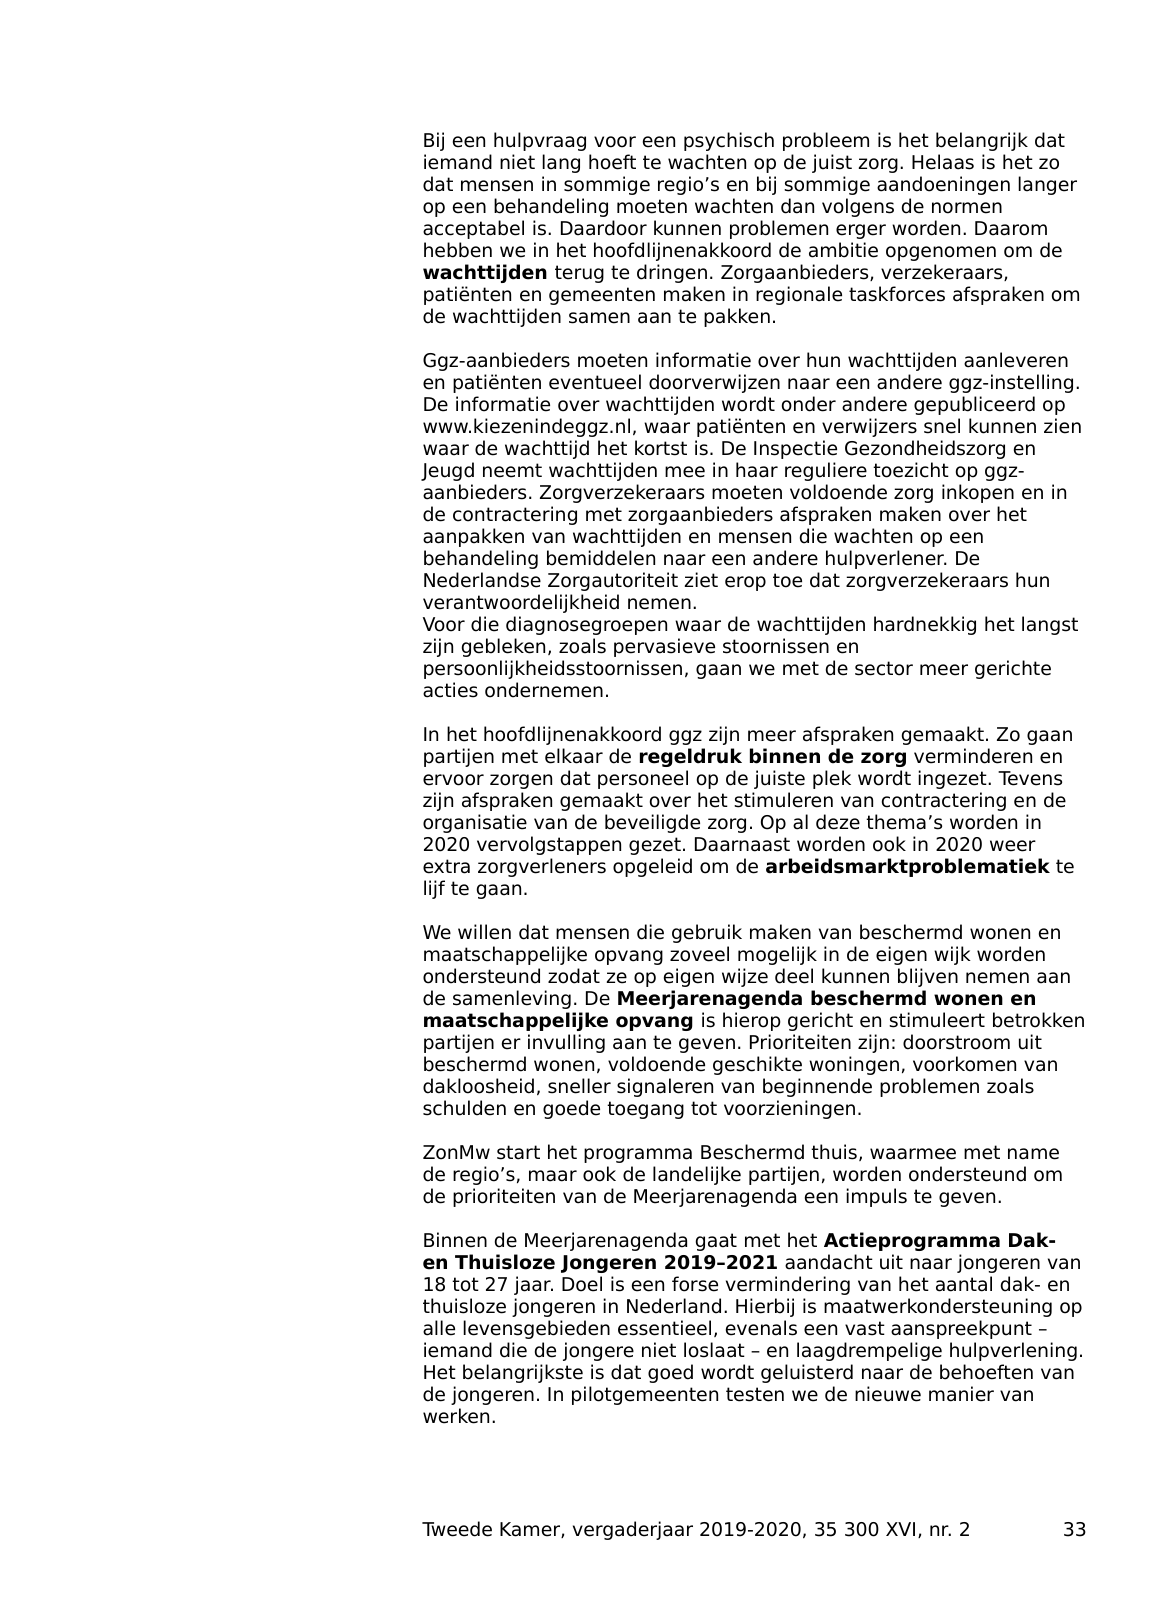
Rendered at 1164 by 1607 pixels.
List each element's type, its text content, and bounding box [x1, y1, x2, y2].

text We willen dat mensen die gebruik maken van beschermd wonen en maatschappelijke opvang zoveel mogelijk in de eigen wijk worden ondersteund zodat ze op eigen wijze deel kunnen blijven nemen aan de samenleving. De Meerjarenagenda beschermd wonen en maatschappelijke opvang is hierop gericht en stimuleert betrokken partijen er invulling aan te geven. Prioriteiten zijn: doorstroom uit beschermd wonen, voldoende geschikte woningen, voorkomen van dakloosheid, sneller signaleren van beginnende problemen zoals schulden en goede toegang tot voorzieningen. [422, 922, 1087, 1119]
text ZonMw start het programma Beschermd thuis, waarmee met name de regio’s, maar ook de landelijke partijen, worden ondersteund om de prioriteiten van de Meerjarenagenda een impuls te geven. [422, 1142, 1087, 1208]
text Voor die diagnosegroepen waar de wachttijden hardnekkig het langst zijn gebleken, zoals pervasieve stoornissen en persoonlijkheidsstoornissen, gaan we met de sector meer gerichte acties ondernemen. [422, 614, 1087, 702]
text Bij een hulpvraag voor een psychisch probleem is het belangrijk dat iemand niet lang hoeft te wachten op de juist zorg. Helaas is het zo dat mensen in sommige regio’s en bij sommige aandoeningen langer op een behandeling moeten wachten dan volgens de normen acceptabel is. Daardoor kunnen problemen erger worden. Daarom hebben we in het hoofdlijnenakkoord de ambitie opgenomen om de wachttijden terug te dringen. Zorgaanbieders, verzekeraars, patiënten en gemeenten maken in regionale taskforces afspraken om de wachttijden samen aan te pakken. [422, 130, 1087, 328]
text In het hoofdlijnenakkoord ggz zijn meer afspraken gemaakt. Zo gaan partijen met elkaar de regeldruk binnen de zorg verminderen en ervoor zorgen dat personeel op de juiste plek wordt ingezet. Tevens zijn afspraken gemaakt over het stimuleren van contractering en de organisatie van de beveiligde zorg. Op al deze thema’s worden in 2020 vervolgstappen gezet. Daarnaast worden ook in 2020 weer extra zorgverleners opgeleid om de arbeidsmarktproblematiek te lijf te gaan. [422, 724, 1087, 899]
text Ggz-aanbieders moeten informatie over hun wachttijden aanleveren en patiënten eventueel doorverwijzen naar een andere ggz-instelling. De informatie over wachttijden wordt onder andere gepubliceerd op www.kiezenindeggz.nl, waar patiënten en verwijzers snel kunnen zien waar de wachttijd het kortst is. De Inspectie Gezondheidszorg en Jeugd neemt wachttijden mee in haar reguliere toezicht op ggz-aanbieders. Zorgverzekeraars moeten voldoende zorg inkopen en in de contractering met zorgaanbieders afspraken maken over het aanpakken van wachttijden en mensen die wachten op een behandeling bemiddelen naar een andere hulpverlener. De Nederlandse Zorgautoriteit ziet erop toe dat zorgverzekeraars hun verantwoordelijkheid nemen. [422, 350, 1087, 614]
text Binnen de Meerjarenagenda gaat met het Actieprogramma Dak- en Thuisloze Jongeren 2019–2021 aandacht uit naar jongeren van 18 tot 27 jaar. Doel is een forse vermindering van het aantal dak- en thuisloze jongeren in Nederland. Hierbij is maatwerkondersteuning op alle levensgebieden essentieel, evenals een vast aanspreekpunt – iemand die de jongere niet loslaat – en laagdrempelige hulpverlening. Het belangrijkste is dat goed wordt geluisterd naar de behoeften van de jongeren. In pilotgemeenten testen we de nieuwe manier van werken. [422, 1230, 1087, 1428]
